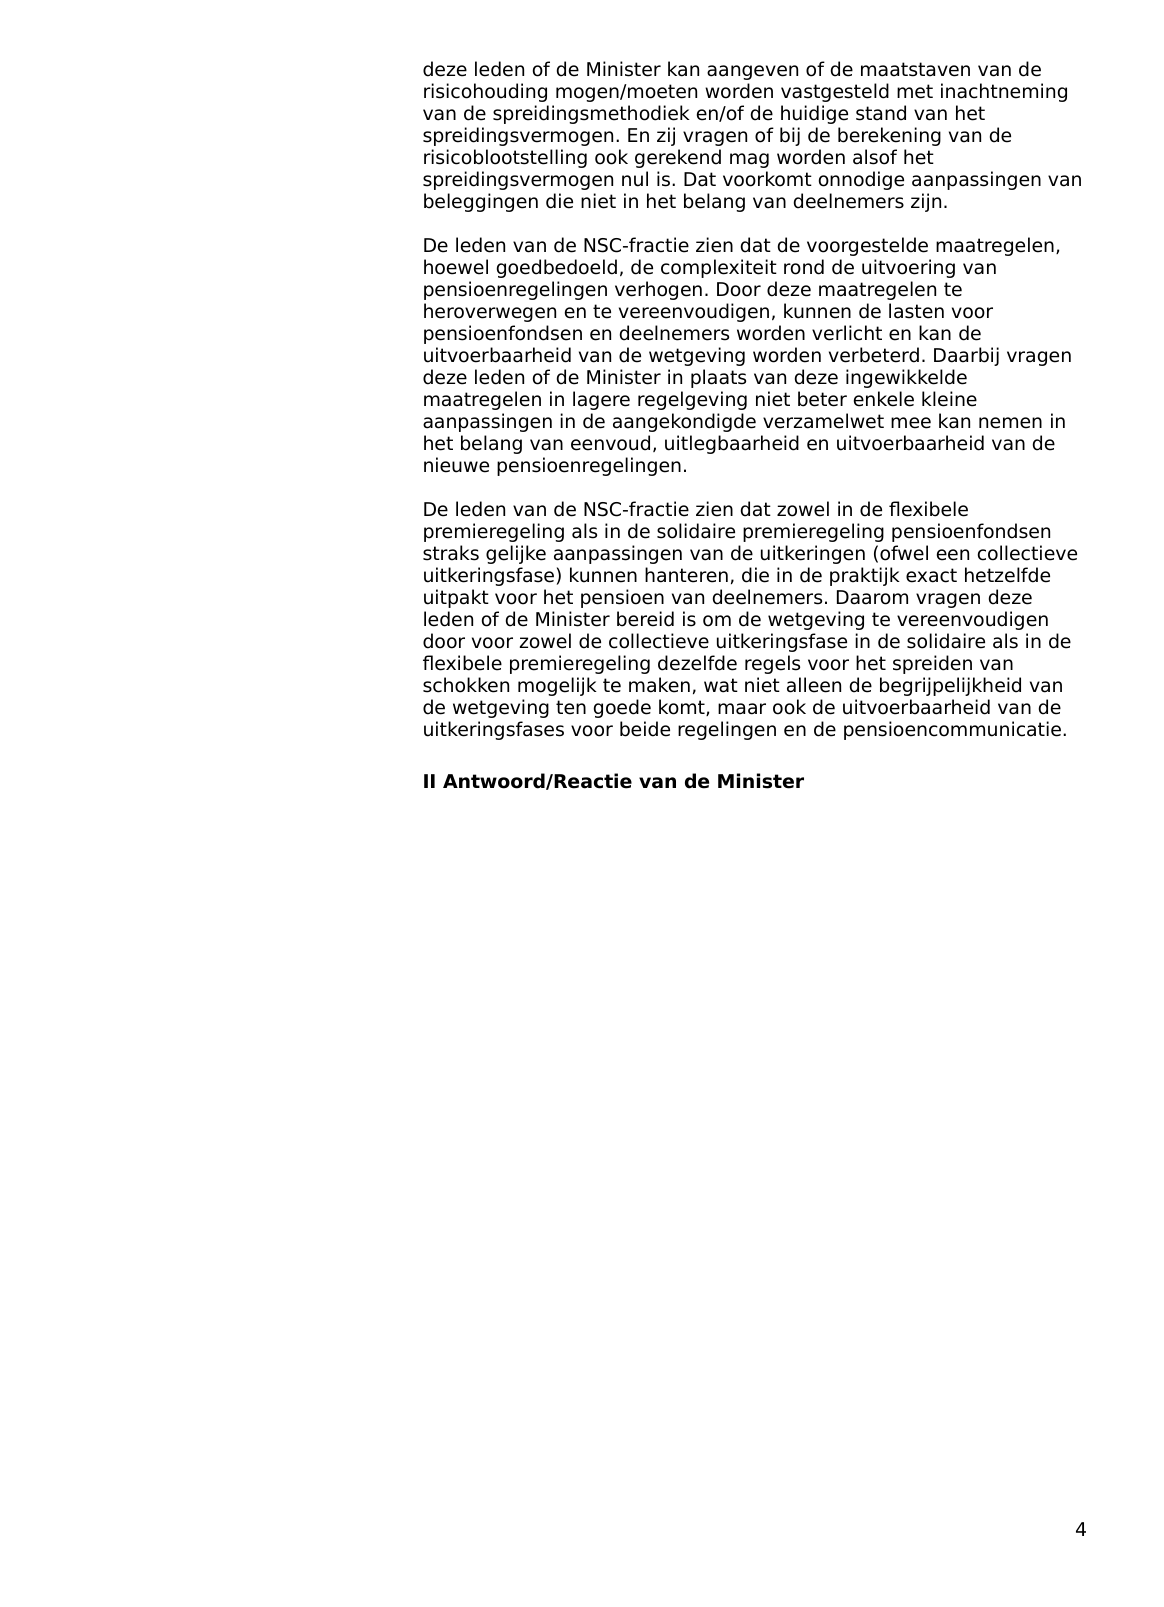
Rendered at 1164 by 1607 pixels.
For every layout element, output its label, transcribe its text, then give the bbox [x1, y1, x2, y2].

text deze leden of de Minister kan aangeven of de maatstaven van de risicohouding mogen/moeten worden vastgesteld met inachtneming van de spreidingsmethodiek en/of de huidige stand van het spreidingsvermogen. En zij vragen of bij de berekening van de risicoblootstelling ook gerekend mag worden alsof het spreidingsvermogen nul is. Dat voorkomt onnodige aanpassingen van beleggingen die niet in het belang van deelnemers zijn. [422, 59, 1087, 213]
text De leden van de NSC-fractie zien dat de voorgestelde maatregelen, hoewel goedbedoeld, de complexiteit rond de uitvoering van pensioenregelingen verhogen. Door deze maatregelen te heroverwegen en te vereenvoudigen, kunnen de lasten voor pensioenfondsen en deelnemers worden verlicht en kan de uitvoerbaarheid van de wetgeving worden verbeterd. Daarbij vragen deze leden of de Minister in plaats van deze ingewikkelde maatregelen in lagere regelgeving niet beter enkele kleine aanpassingen in de aangekondigde verzamelwet mee kan nemen in het belang van eenvoud, uitlegbaarheid en uitvoerbaarheid van de nieuwe pensioenregelingen. [422, 235, 1087, 477]
text De leden van de NSC-fractie zien dat zowel in de flexibele premieregeling als in de solidaire premieregeling pensioenfondsen straks gelijke aanpassingen van de uitkeringen (ofwel een collectieve uitkeringsfase) kunnen hanteren, die in de praktijk exact hetzelfde uitpakt voor het pensioen van deelnemers. Daarom vragen deze leden of de Minister bereid is om de wetgeving te vereenvoudigen door voor zowel de collectieve uitkeringsfase in de solidaire als in de flexibele premieregeling dezelfde regels voor het spreiden van schokken mogelijk te maken, wat niet alleen de begrijpelijkheid van de wetgeving ten goede komt, maar ook de uitvoerbaarheid van de uitkeringsfases voor beide regelingen en de pensioencommunicatie. [422, 499, 1087, 741]
subtitle II Antwoord/Reactie van de Minister [422, 771, 1087, 793]
